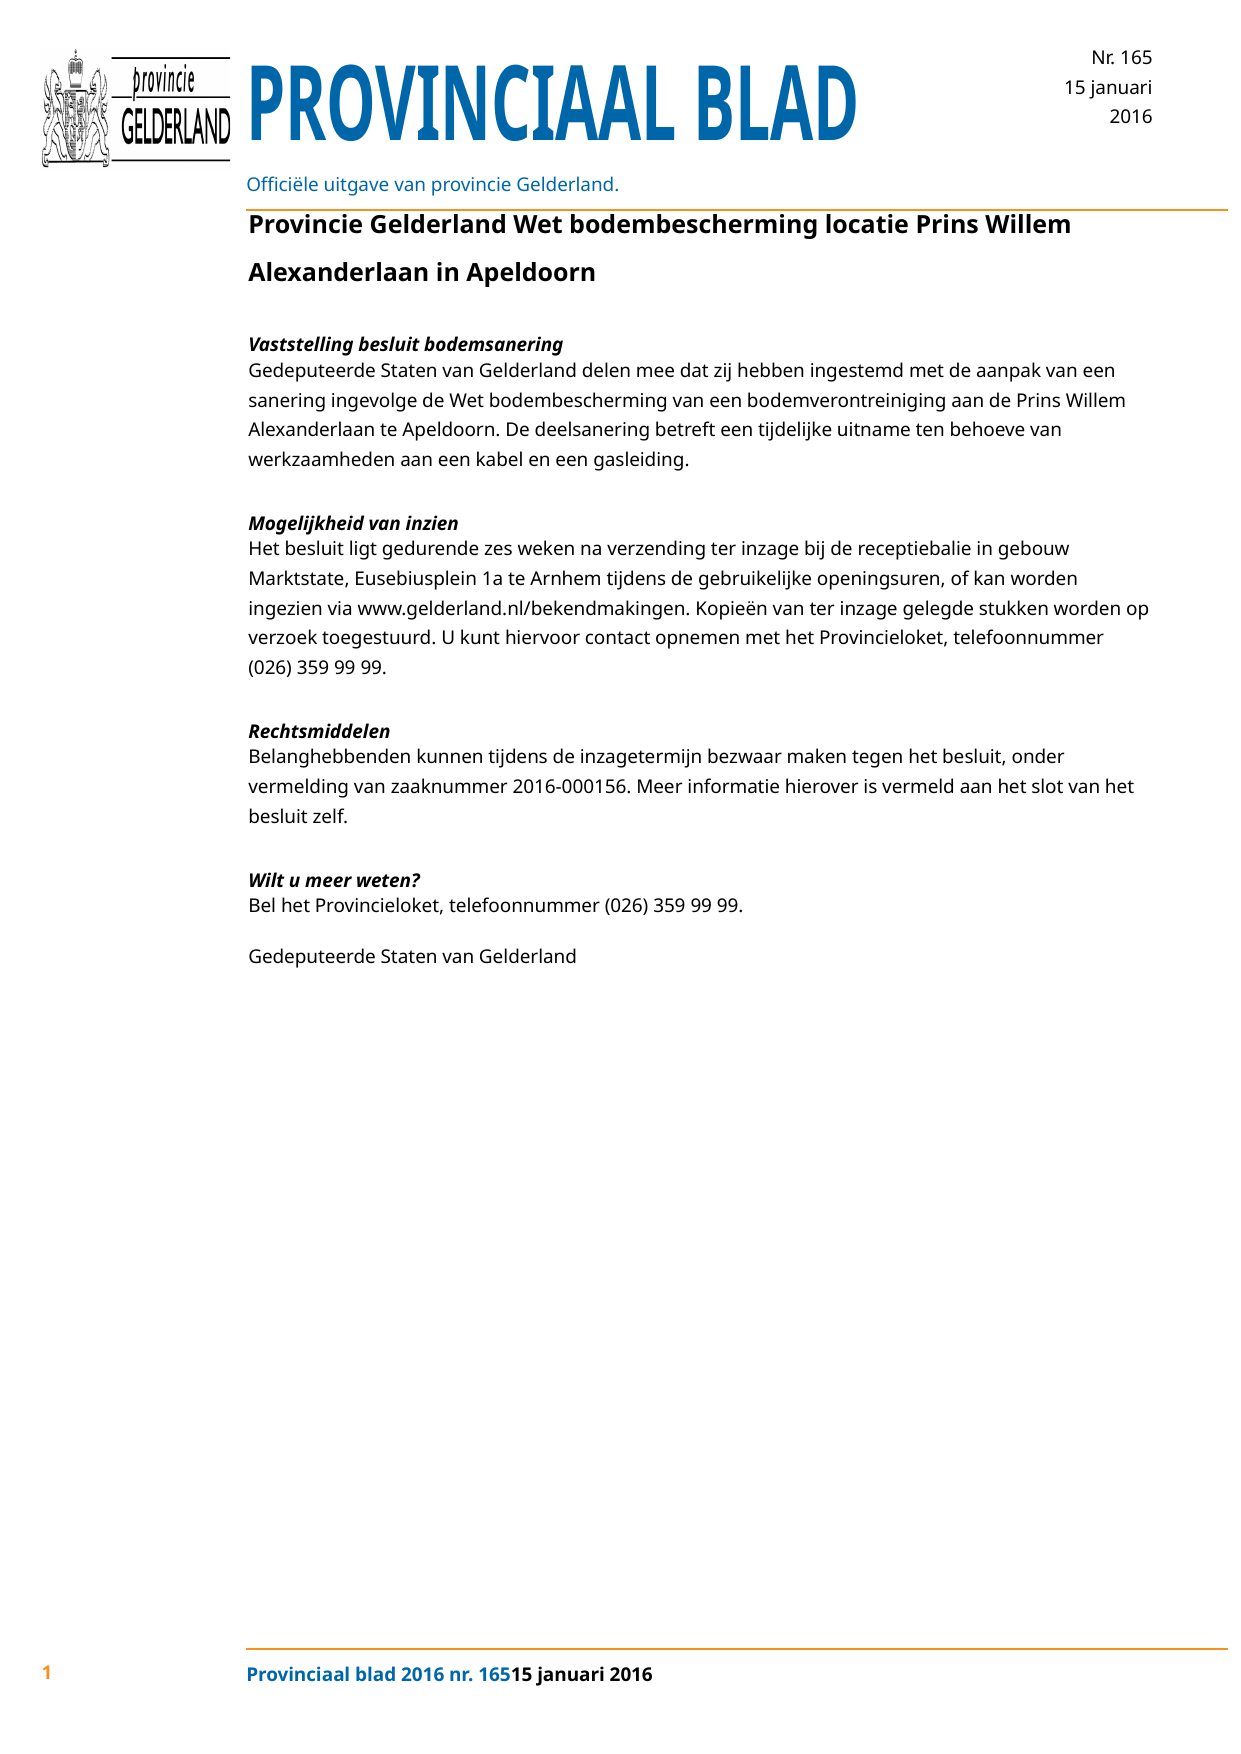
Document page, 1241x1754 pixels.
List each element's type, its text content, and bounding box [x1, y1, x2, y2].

picture [41, 47, 231, 172]
text Gedeputeerde Staten van Gelderland [248, 943, 1152, 969]
text Provincie Gelderland Wet bodembescherming locatie Prins Willem Alexanderlaan in Apeldoorn [248, 211, 1152, 288]
text Belanghebbenden kunnen tijdens de inzagetermijn bezwaar maken tegen het besluit, onder vermelding van zaaknummer 2016-000156. Meer informatie hierover is vermeld aan het slot van het besluit zelf. [248, 744, 1152, 828]
text Wilt u meer weten? [248, 867, 1152, 892]
text Gedeputeerde Staten van Gelderland delen mee dat zij hebben ingestemd met de aanpak van een sanering ingevolge de Wet bodembescherming van een bodemverontreiniging aan de Prins Willem Alexanderlaan te Apeldoorn. De deelsanering betreft een tijdelijke uitname ten behoeve van werkzaamheden aan een kabel en een gasleiding. [248, 357, 1152, 472]
text Het besluit ligt gedurende zes weken na verzending ter inzage bij de receptiebalie in gebouw Marktstate, Eusebiusplein 1a te Arnhem tijdens de gebruikelijke openingsuren, of kan worden ingezien via www.gelderland.nl/bekendmakingen. Kopieën van ter inzage gelegde stukken worden op verzoek toegestuurd. U kunt hiervoor contact opnemen met het Provincieloket, telefoonnummer (026) 359 99 99. [248, 536, 1152, 680]
text Vaststelling besluit bodemsanering [248, 331, 1152, 357]
text Bel het Provincieloket, telefoonnummer (026) 359 99 99. [248, 892, 1152, 918]
text Rechtsmiddelen [248, 718, 1152, 744]
text Mogelijkheid van inzien [248, 510, 1152, 536]
